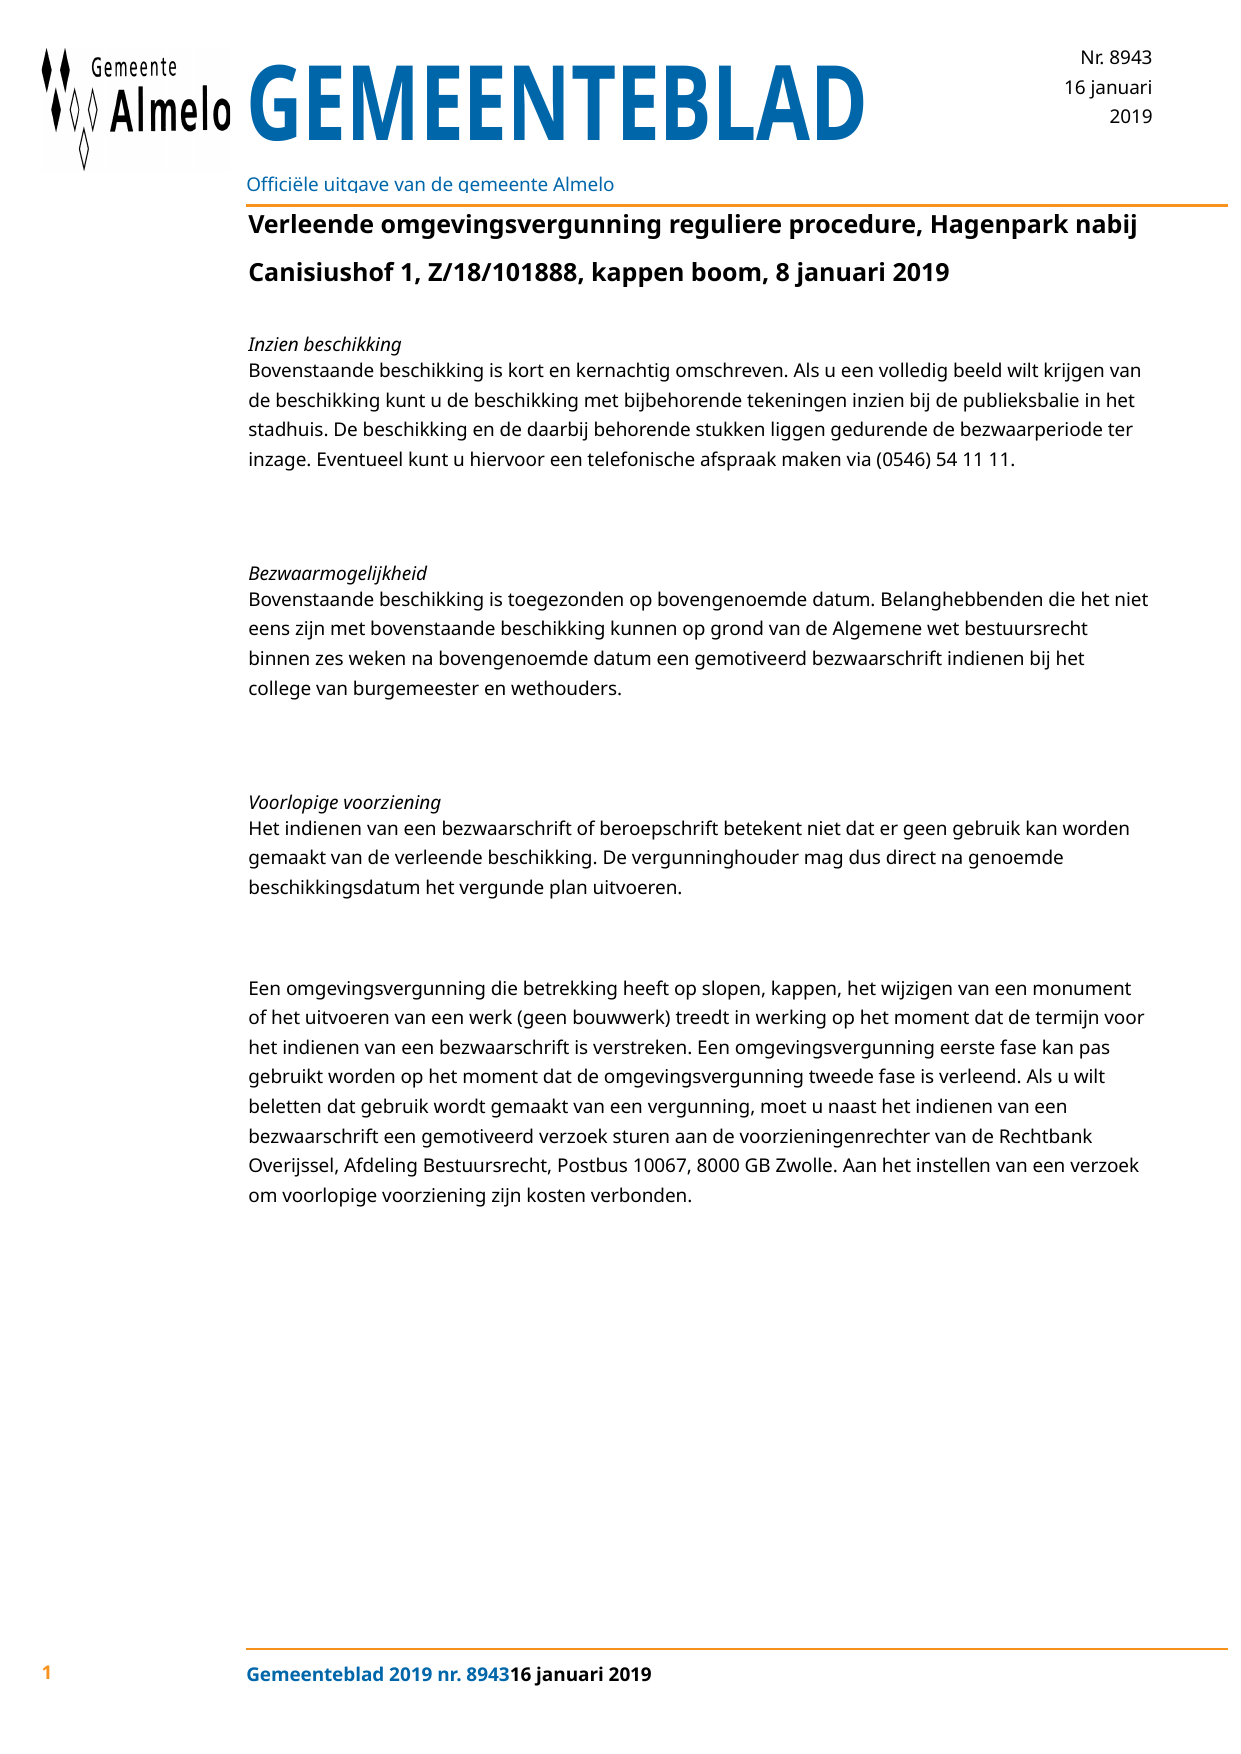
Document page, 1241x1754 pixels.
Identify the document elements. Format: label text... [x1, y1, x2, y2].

text Verleende omgevingsvergunning reguliere procedure, Hagenpark nabij Canisiushof 1, Z/18/101888, kappen boom, 8 januari 2019 [248, 207, 1152, 288]
text Voorlopige voorziening [248, 789, 1152, 815]
text Een omgevingsvergunning die betrekking heeft op slopen, kappen, het wijzigen van een monument of het uitvoeren van een werk (geen bouwwerk) treedt in werking op het moment dat de termijn voor het indienen van een bezwaarschrift is verstreken. Een omgevingsvergunning eerste fase kan pas gebruikt worden op het moment dat de omgevingsvergunning tweede fase is verleend. Als u wilt beletten dat gebruik wordt gemaakt van een vergunning, moet u naast het indienen van een bezwaarschrift een gemotiveerd verzoek sturen aan de voorzieningenrechter van de Rechtbank Overijssel, Afdeling Bestuursrecht, Postbus 10067, 8000 GB Zwolle. Aan het instellen van een verzoek om voorlopige voorziening zijn kosten verbonden. [248, 975, 1152, 1208]
text Bovenstaande beschikking is kort en kernachtig omschreven. Als u een volledig beeld wilt krijgen van de beschikking kunt u de beschikking met bijbehorende tekeningen inzien bij de publieksbalie in het stadhuis. De beschikking en de daarbij behorende stukken liggen gedurende de bezwaarperiode ter inzage. Eventueel kunt u hiervoor een telefonische afspraak maken via (0546) 54 11 11. [248, 357, 1152, 472]
text Bezwaarmogelijkheid [248, 560, 1152, 586]
text Het indienen van een bezwaarschrift of beroepschrift betekent niet dat er geen gebruik kan worden gemaakt van de verleende beschikking. De vergunninghouder mag dus direct na genoemde beschikkingsdatum het vergunde plan uitvoeren. [248, 815, 1152, 900]
text Bovenstaande beschikking is toegezonden op bovengenoemde datum. Belanghebbenden die het niet eens zijn met bovenstaande beschikking kunnen op grond van de Algemene wet bestuursrecht binnen zes weken na bovengenoemde datum een gemotiveerd bezwaarschrift indienen bij het college van burgemeester en wethouders. [248, 586, 1152, 701]
text Inzien beschikking [248, 331, 1152, 357]
picture [41, 47, 231, 172]
